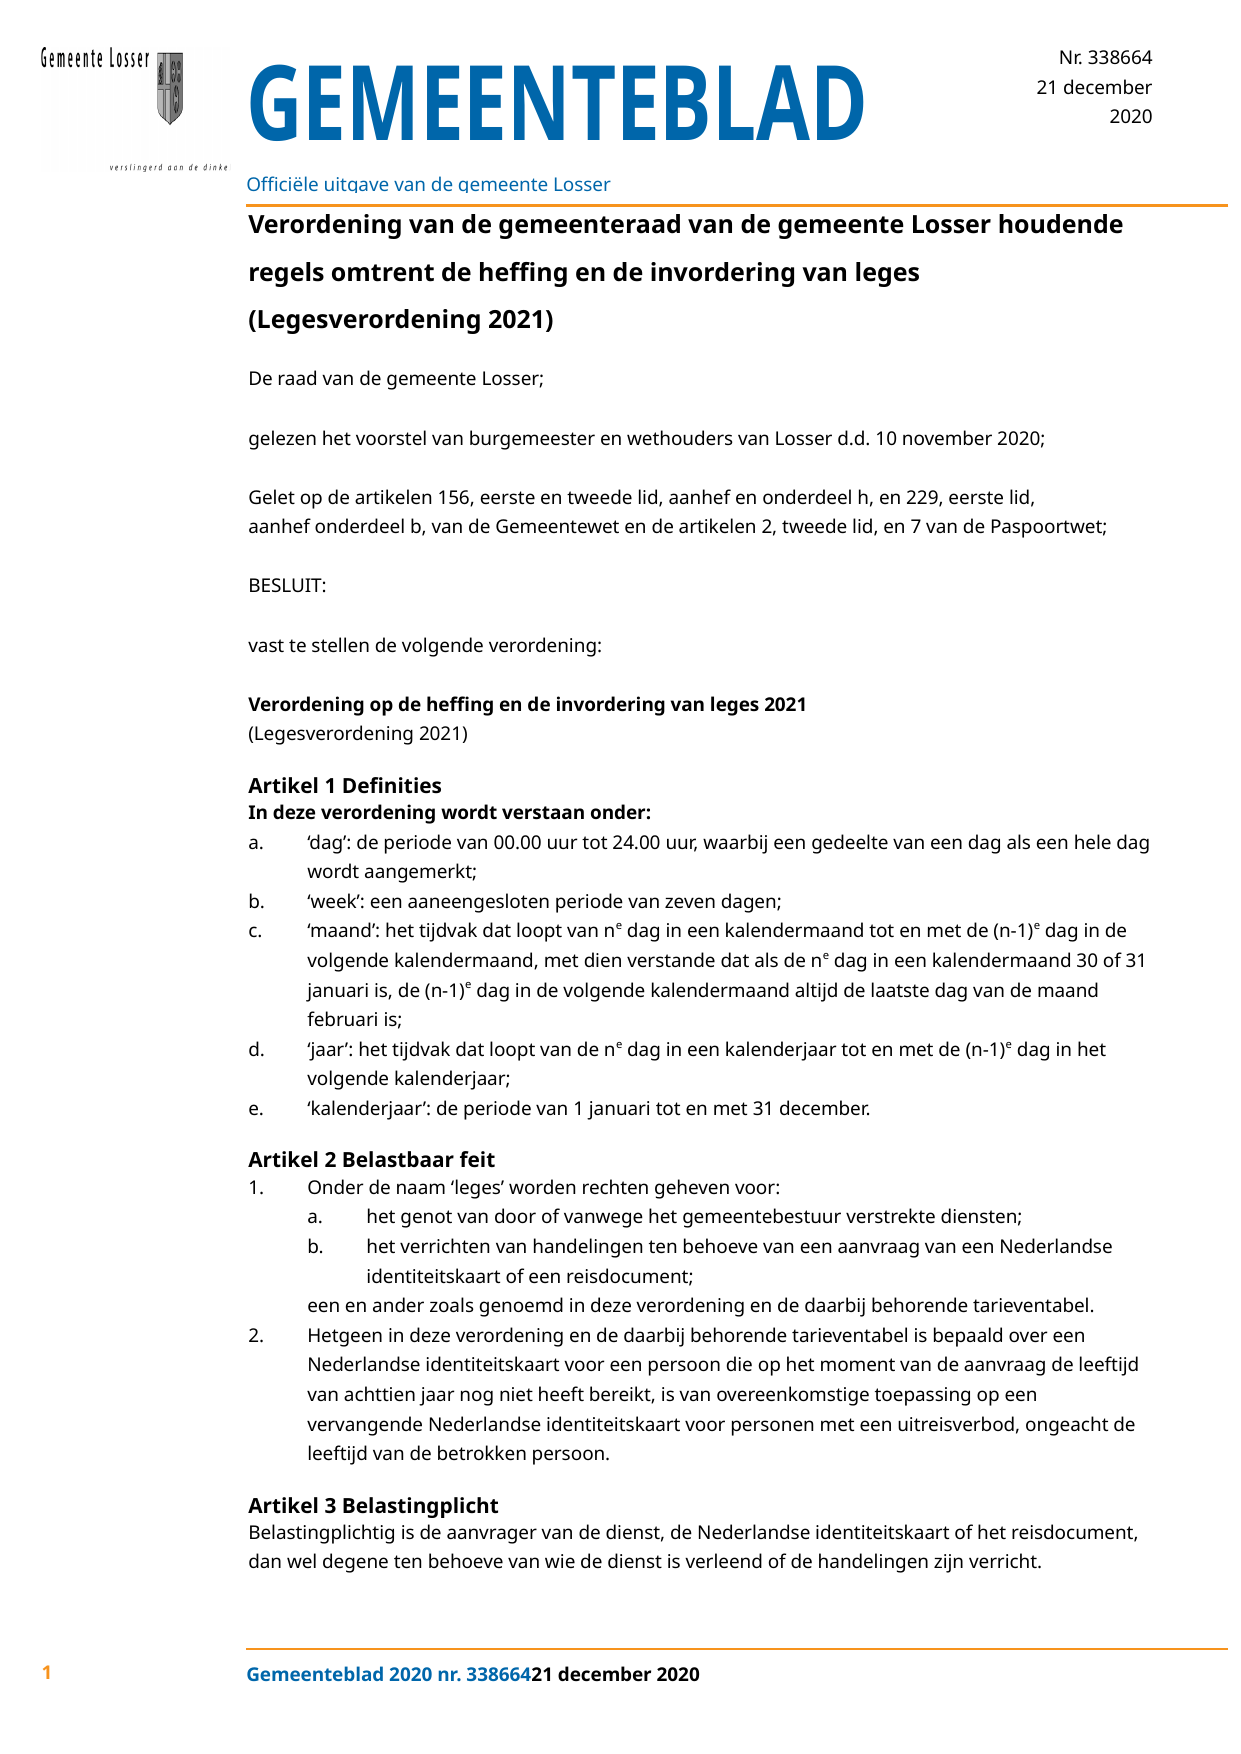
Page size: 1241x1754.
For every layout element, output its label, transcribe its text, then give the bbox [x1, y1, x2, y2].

list het verrichten van handelingen ten behoeve van een aanvraag van een Nederlandse identiteitskaart of een reisdocument; [307, 1233, 1152, 1288]
text In deze verordening wordt verstaan onder: [248, 799, 1152, 825]
text vast te stellen de volgende verordening: [248, 632, 1152, 657]
list het genot van door of vanwege het gemeentebestuur verstrekte diensten; [307, 1204, 1152, 1229]
list een en ander zoals genoemd in deze verordening en de daarbij behorende tarieventabel. [248, 1292, 1152, 1318]
text Artikel 1 Definities [248, 771, 1152, 799]
list Hetgeen in deze verordening en de daarbij behorende tarieventabel is bepaald over een Nederlandse identiteitskaart voor een persoon die op het moment van de aanvraag de leeftijd van achttien jaar nog niet heeft bereikt, is van overeenkomstige toepassing op een vervangende Nederlandse identiteitskaart voor personen met een uitreisverbod, ongeacht de leeftijd van de betrokken persoon. [248, 1322, 1152, 1466]
text Artikel 3 Belastingplicht [248, 1491, 1152, 1519]
list ‘jaar’: het tijdvak dat loopt van de ne dag in een kalenderjaar tot en met de (n-1)e dag in het volgende kalenderjaar; [248, 1036, 1152, 1091]
list ‘dag’: de periode van 00.00 uur tot 24.00 uur, waarbij een gedeelte van een dag als een hele dag wordt aangemerkt; [248, 829, 1152, 884]
text Verordening op de heffing en de invordering van leges 2021 [248, 691, 1152, 717]
text Verordening van de gemeenteraad van de gemeente Losser houdende regels omtrent de heffing en de invordering van leges (Legesverordening 2021) [248, 207, 1152, 336]
text De raad van de gemeente Losser; [248, 366, 1152, 391]
list ‘maand’: het tijdvak dat loopt van ne dag in een kalendermaand tot en met de (n-1)e dag in de volgende kalendermaand, met dien verstande dat als de ne dag in een kalendermaand 30 of 31 januari is, de (n-1)e dag in de volgende kalendermaand altijd de laatste dag van de maand februari is; [248, 918, 1152, 1032]
list ‘kalenderjaar’: de periode van 1 januari tot en met 31 december. [248, 1095, 1152, 1121]
text aanhef onderdeel b, van de Gemeentewet en de artikelen 2, tweede lid, en 7 van de Paspoortwet; [248, 513, 1152, 539]
text Artikel 2 Belastbaar feit [248, 1146, 1152, 1174]
text Belastingplichtig is de aanvrager van de dienst, de Nederlandse identiteitskaart of het reisdocument, dan wel degene ten behoeve van wie de dienst is verleend of de handelingen zijn verricht. [248, 1519, 1152, 1574]
list Onder de naam ‘leges’ worden rechten geheven voor: [248, 1174, 1152, 1200]
list ‘week’: een aaneengesloten periode van zeven dagen; [248, 888, 1152, 914]
text gelezen het voorstel van burgemeester en wethouders van Losser d.d. 10 november 2020; [248, 425, 1152, 450]
picture [41, 47, 231, 172]
text Gelet op de artikelen 156, eerste en tweede lid, aanhef en onderdeel h, en 229, eerste lid, [248, 484, 1152, 509]
text BESLUIT: [248, 573, 1152, 598]
text (Legesverordening 2021) [248, 721, 1152, 746]
